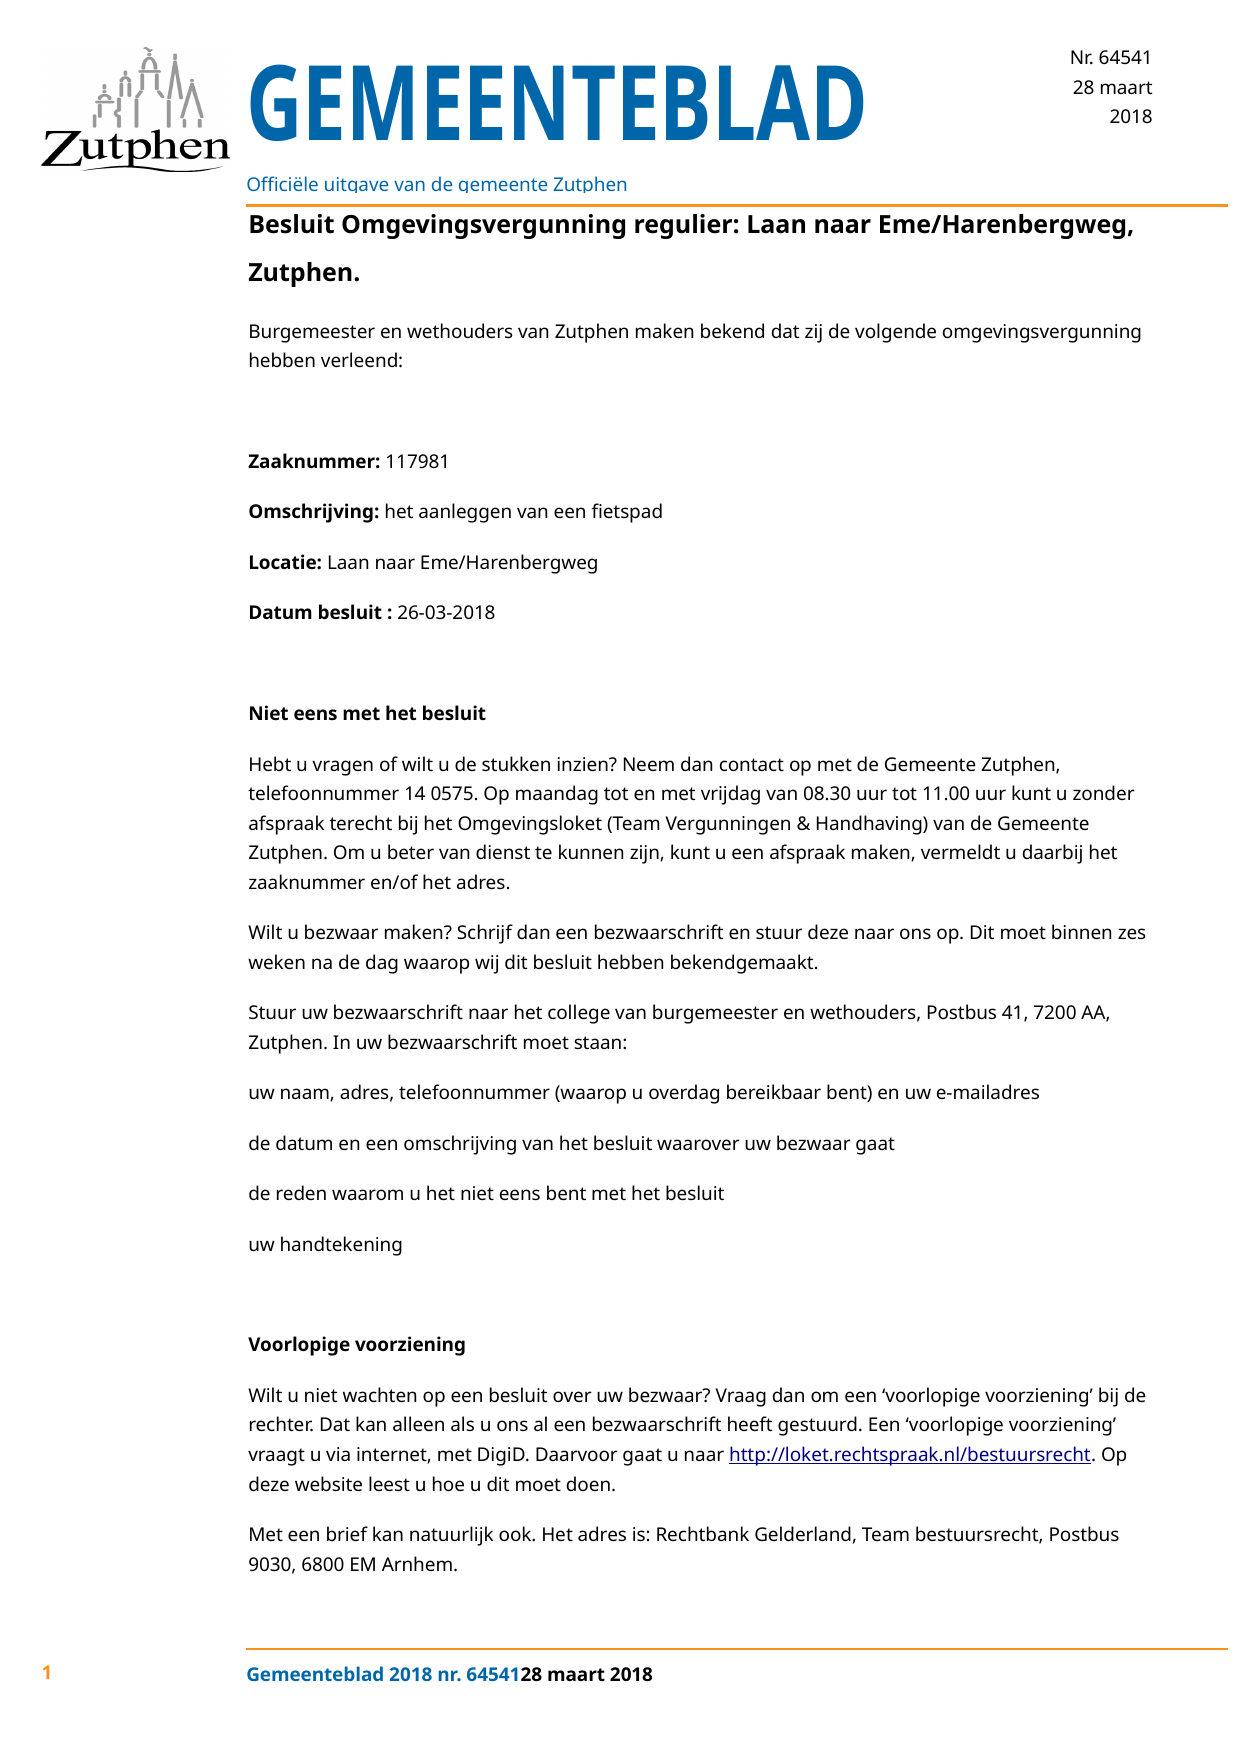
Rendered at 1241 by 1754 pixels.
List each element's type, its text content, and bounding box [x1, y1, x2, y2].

text de datum en een omschrijving van het besluit waarover uw bezwaar gaat [248, 1130, 1152, 1156]
text Hebt u vragen of wilt u de stukken inzien? Neem dan contact op met de Gemeente Zutphen, telefoonnummer 14 0575. Op maandag tot en met vrijdag van 08.30 uur tot 11.00 uur kunt u zonder afspraak terecht bij het Omgevingsloket (Team Vergunningen & Handhaving) van de Gemeente Zutphen. Om u beter van dienst te kunnen zijn, kunt u een afspraak maken, vermeldt u daarbij het zaaknummer en/of het adres. [248, 751, 1152, 895]
text uw naam, adres, telefoonnummer (waarop u overdag bereikbaar bent) en uw e-mailadres [248, 1079, 1152, 1105]
text Wilt u niet wachten op een besluit over uw bezwaar? Vraag dan om een ‘voorlopige voorziening’ bij de rechter. Dat kan alleen als u ons al een bezwaarschrift heeft gestuurd. Een ‘voorlopige voorziening’ vraagt u via internet, met DigiD. Daarvoor gaat u naar http://loket.rechtspraak.nl/bestuursrecht. Op deze website leest u hoe u dit moet doen. [248, 1382, 1152, 1497]
text de reden waarom u het niet eens bent met het besluit [248, 1180, 1152, 1206]
text Wilt u bezwaar maken? Schrijf dan een bezwaarschrift en stuur deze naar ons op. Dit moet binnen zes weken na de dag waarop wij dit besluit hebben bekendgemaakt. [248, 919, 1152, 975]
picture [41, 47, 231, 172]
text Locatie: Laan naar Eme/Harenbergweg [248, 549, 1152, 575]
text Niet eens met het besluit [248, 700, 1152, 726]
text Omschrijving: het aanleggen van een fietspad [248, 499, 1152, 524]
text Met een brief kan natuurlijk ook. Het adres is: Rechtbank Gelderland, Team bestuursrecht, Postbus 9030, 6800 EM Arnhem. [248, 1521, 1152, 1577]
text Zaaknummer: 117981 [248, 448, 1152, 474]
text Voorlopige voorziening [248, 1332, 1152, 1357]
text Stuur uw bezwaarschrift naar het college van burgemeester en wethouders, Postbus 41, 7200 AA, Zutphen. In uw bezwaarschrift moet staan: [248, 999, 1152, 1055]
text Besluit Omgevingsvergunning regulier: Laan naar Eme/Harenbergweg, Zutphen. [248, 207, 1152, 288]
text Datum besluit : 26-03-2018 [248, 599, 1152, 625]
text Burgemeester en wethouders van Zutphen maken bekend dat zij de volgende omgevingsvergunning hebben verleend: [248, 318, 1152, 373]
text uw handtekening [248, 1231, 1152, 1257]
